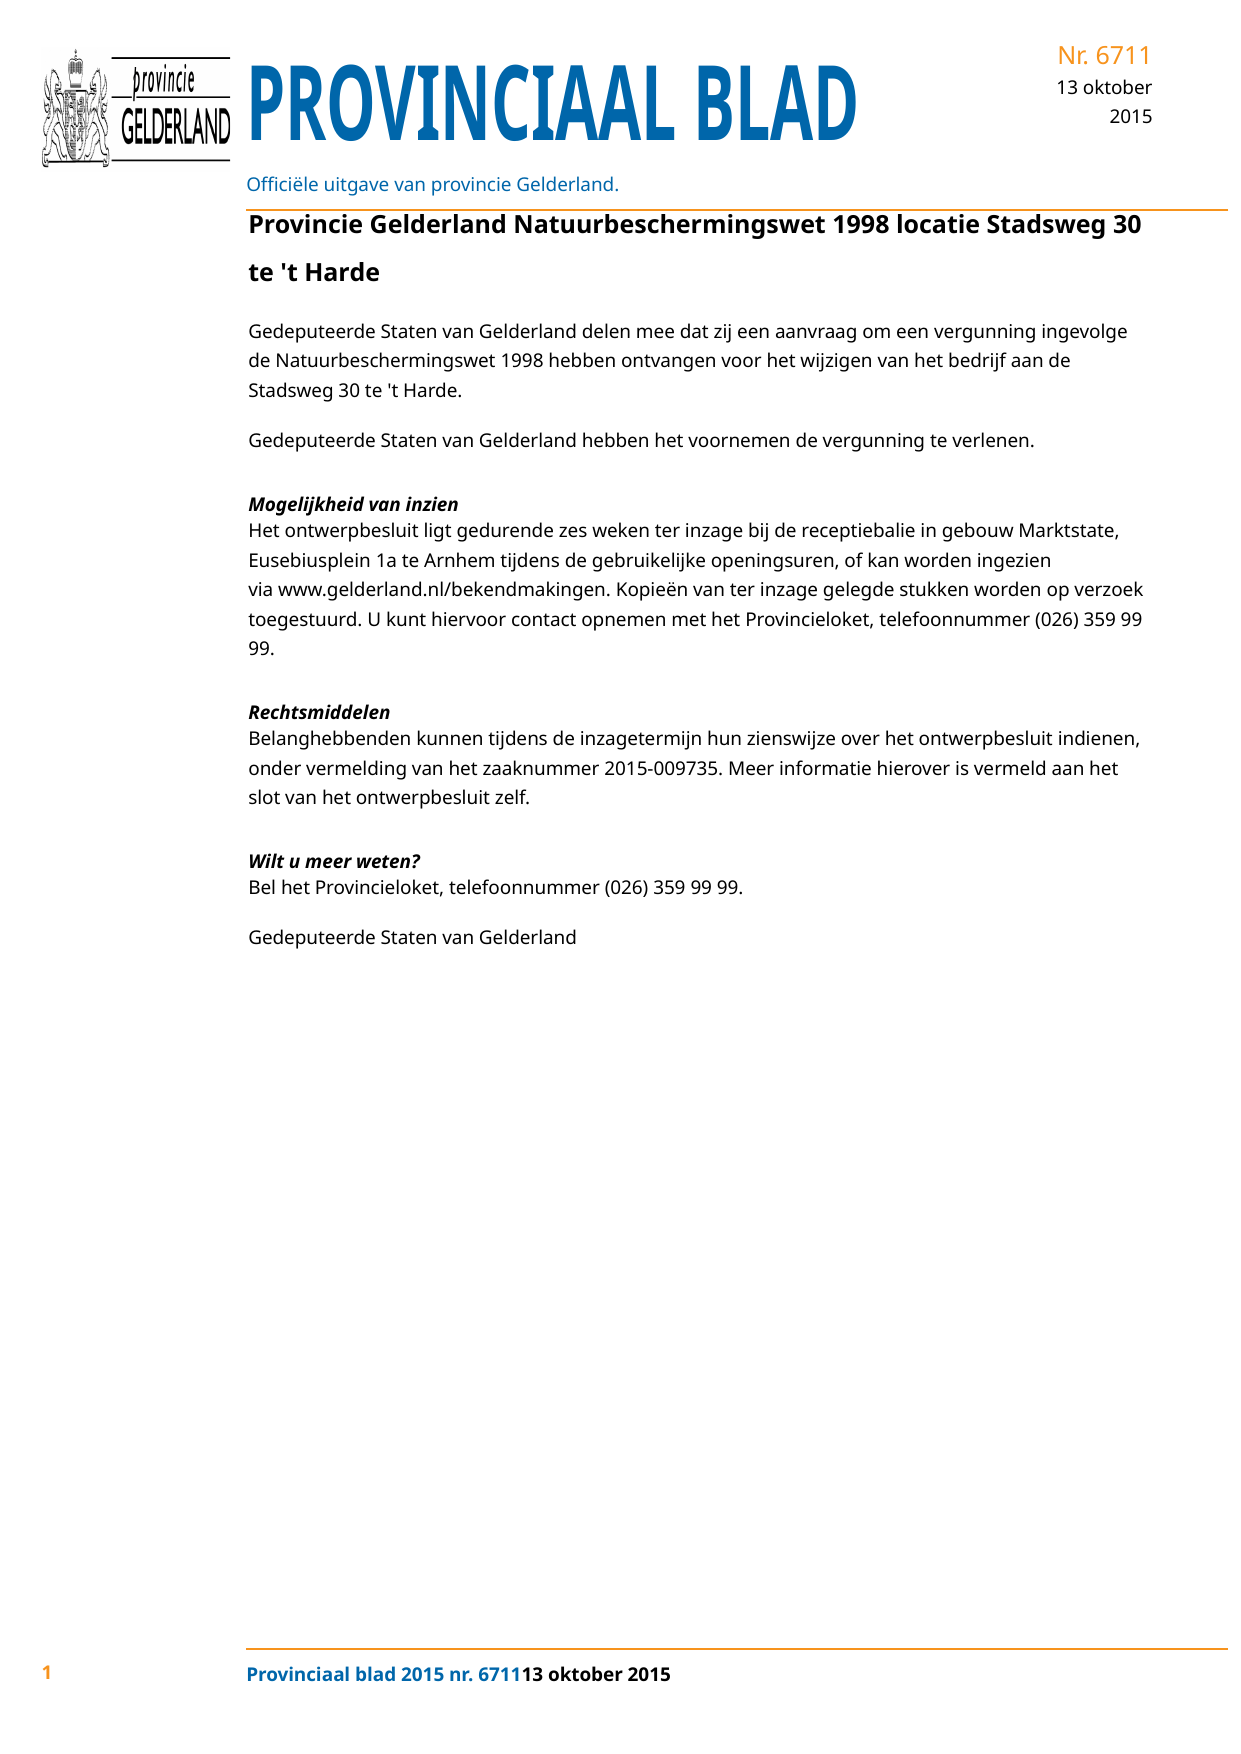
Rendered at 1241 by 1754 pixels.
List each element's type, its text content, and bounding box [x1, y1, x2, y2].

text Provincie Gelderland Natuurbeschermingswet 1998 locatie Stadsweg 30 te 't Harde [248, 211, 1152, 288]
text Gedeputeerde Staten van Gelderland [248, 924, 1152, 950]
picture [41, 47, 231, 172]
text Mogelijkheid van inzien [248, 491, 1152, 517]
text Gedeputeerde Staten van Gelderland delen mee dat zij een aanvraag om een vergunning ingevolge de Natuurbeschermingswet 1998 hebben ontvangen voor het wijzigen van het bedrijf aan de Stadsweg 30 te 't Harde. [248, 318, 1152, 403]
text Wilt u meer weten? [248, 848, 1152, 874]
text Belanghebbenden kunnen tijdens de inzagetermijn hun zienswijze over het ontwerpbesluit indienen, onder vermelding van het zaaknummer 2015-009735. Meer informatie hierover is vermeld aan het slot van het ontwerpbesluit zelf. [248, 725, 1152, 810]
text Bel het Provincieloket, telefoonnummer (026) 359 99 99. [248, 874, 1152, 900]
text Rechtsmiddelen [248, 699, 1152, 725]
text Gedeputeerde Staten van Gelderland hebben het voornemen de vergunning te verlenen. [248, 427, 1152, 453]
text Het ontwerpbesluit ligt gedurende zes weken ter inzage bij de receptiebalie in gebouw Marktstate, Eusebiusplein 1a te Arnhem tijdens de gebruikelijke openingsuren, of kan worden ingezien via www.gelderland.nl/bekendmakingen. Kopieën van ter inzage gelegde stukken worden op verzoek toegestuurd. U kunt hiervoor contact opnemen met het Provincieloket, telefoonnummer (026) 359 99 99. [248, 517, 1152, 661]
